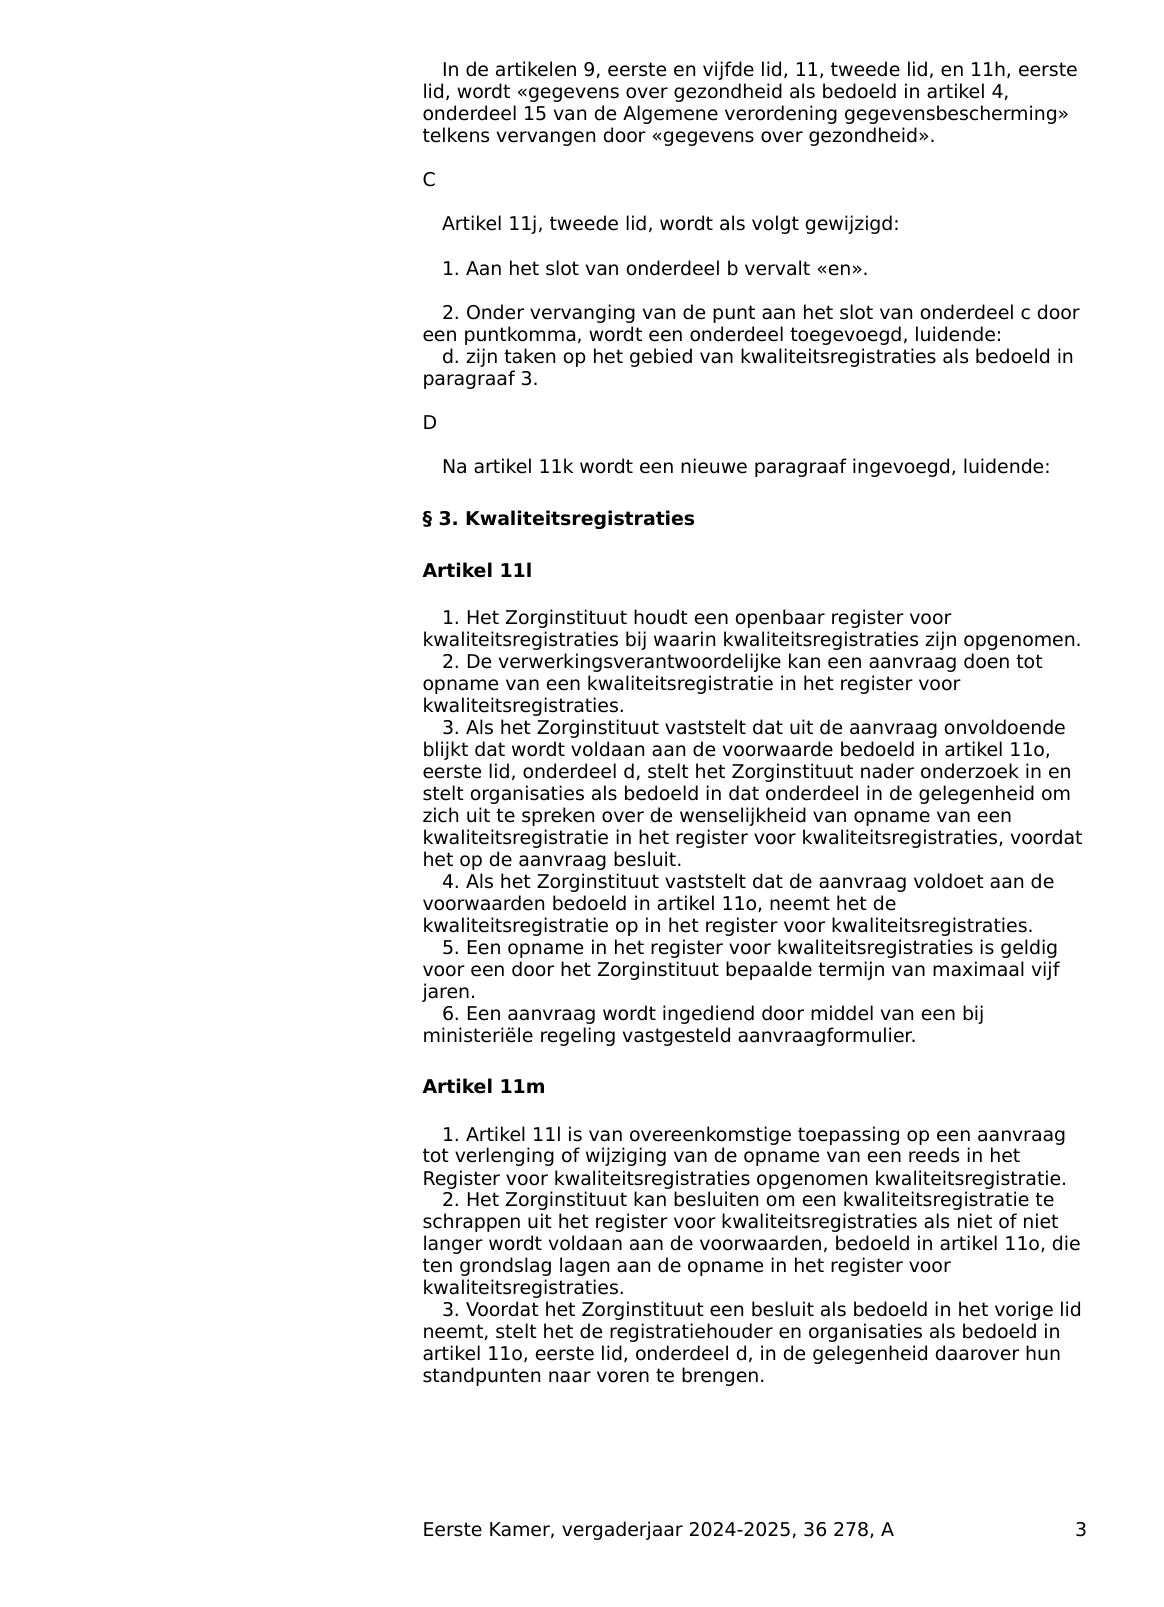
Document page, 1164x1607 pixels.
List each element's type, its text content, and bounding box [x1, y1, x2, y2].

subtitle Artikel 11m [422, 1076, 1087, 1098]
text 2. Het Zorginstituut kan besluiten om een kwaliteitsregistratie te schrappen uit het register voor kwaliteitsregistraties als niet of niet langer wordt voldaan aan de voorwaarden, bedoeld in artikel 11o, die ten grondslag lagen aan de opname in het register voor kwaliteitsregistraties. [422, 1189, 1087, 1299]
text 1. Artikel 11l is van overeenkomstige toepassing op een aanvraag tot verlenging of wijziging van de opname van een reeds in het Register voor kwaliteitsregistraties opgenomen kwaliteitsregistratie. [422, 1123, 1087, 1189]
text 1. Het Zorginstituut houdt een openbaar register voor kwaliteitsregistraties bij waarin kwaliteitsregistraties zijn opgenomen. [422, 607, 1087, 651]
text 2. Onder vervanging van de punt aan het slot van onderdeel c door een puntkomma, wordt een onderdeel toegevoegd, luidende: [422, 302, 1087, 346]
text 4. Als het Zorginstituut vaststelt dat de aanvraag voldoet aan de voorwaarden bedoeld in artikel 11o, neemt het de kwaliteitsregistratie op in het register voor kwaliteitsregistraties. [422, 871, 1087, 937]
text C [422, 169, 1087, 191]
text 2. De verwerkingsverantwoordelijke kan een aanvraag doen tot opname van een kwaliteitsregistratie in het register voor kwaliteitsregistraties. [422, 651, 1087, 717]
subtitle Artikel 11l [422, 560, 1087, 582]
text Na artikel 11k wordt een nieuwe paragraaf ingevoegd, luidende: [422, 456, 1087, 478]
text 1. Aan het slot van onderdeel b vervalt «en». [422, 257, 1087, 279]
text 3. Als het Zorginstituut vaststelt dat uit de aanvraag onvoldoende blijkt dat wordt voldaan aan de voorwaarde bedoeld in artikel 11o, eerste lid, onderdeel d, stelt het Zorginstituut nader onderzoek in en stelt organisaties als bedoeld in dat onderdeel in de gelegenheid om zich uit te spreken over de wenselijkheid van opname van een kwaliteitsregistratie in het register voor kwaliteitsregistraties, voordat het op de aanvraag besluit. [422, 717, 1087, 871]
text Artikel 11j, tweede lid, wordt als volgt gewijzigd: [422, 213, 1087, 235]
text 3. Voordat het Zorginstituut een besluit als bedoeld in het vorige lid neemt, stelt het de registratiehouder en organisaties als bedoeld in artikel 11o, eerste lid, onderdeel d, in de gelegenheid daarover hun standpunten naar voren te brengen. [422, 1299, 1087, 1387]
text D [422, 412, 1087, 434]
subtitle § 3. Kwaliteitsregistraties [422, 508, 1087, 530]
text 5. Een opname in het register voor kwaliteitsregistraties is geldig voor een door het Zorginstituut bepaalde termijn van maximaal vijf jaren. [422, 937, 1087, 1002]
text In de artikelen 9, eerste en vijfde lid, 11, tweede lid, en 11h, eerste lid, wordt «gegevens over gezondheid als bedoeld in artikel 4, onderdeel 15 van de Algemene verordening gegevensbescherming» telkens vervangen door «gegevens over gezondheid». [422, 59, 1087, 147]
text d. zijn taken op het gebied van kwaliteitsregistraties als bedoeld in paragraaf 3. [422, 346, 1087, 389]
text 6. Een aanvraag wordt ingediend door middel van een bij ministeriële regeling vastgesteld aanvraagformulier. [422, 1002, 1087, 1046]
